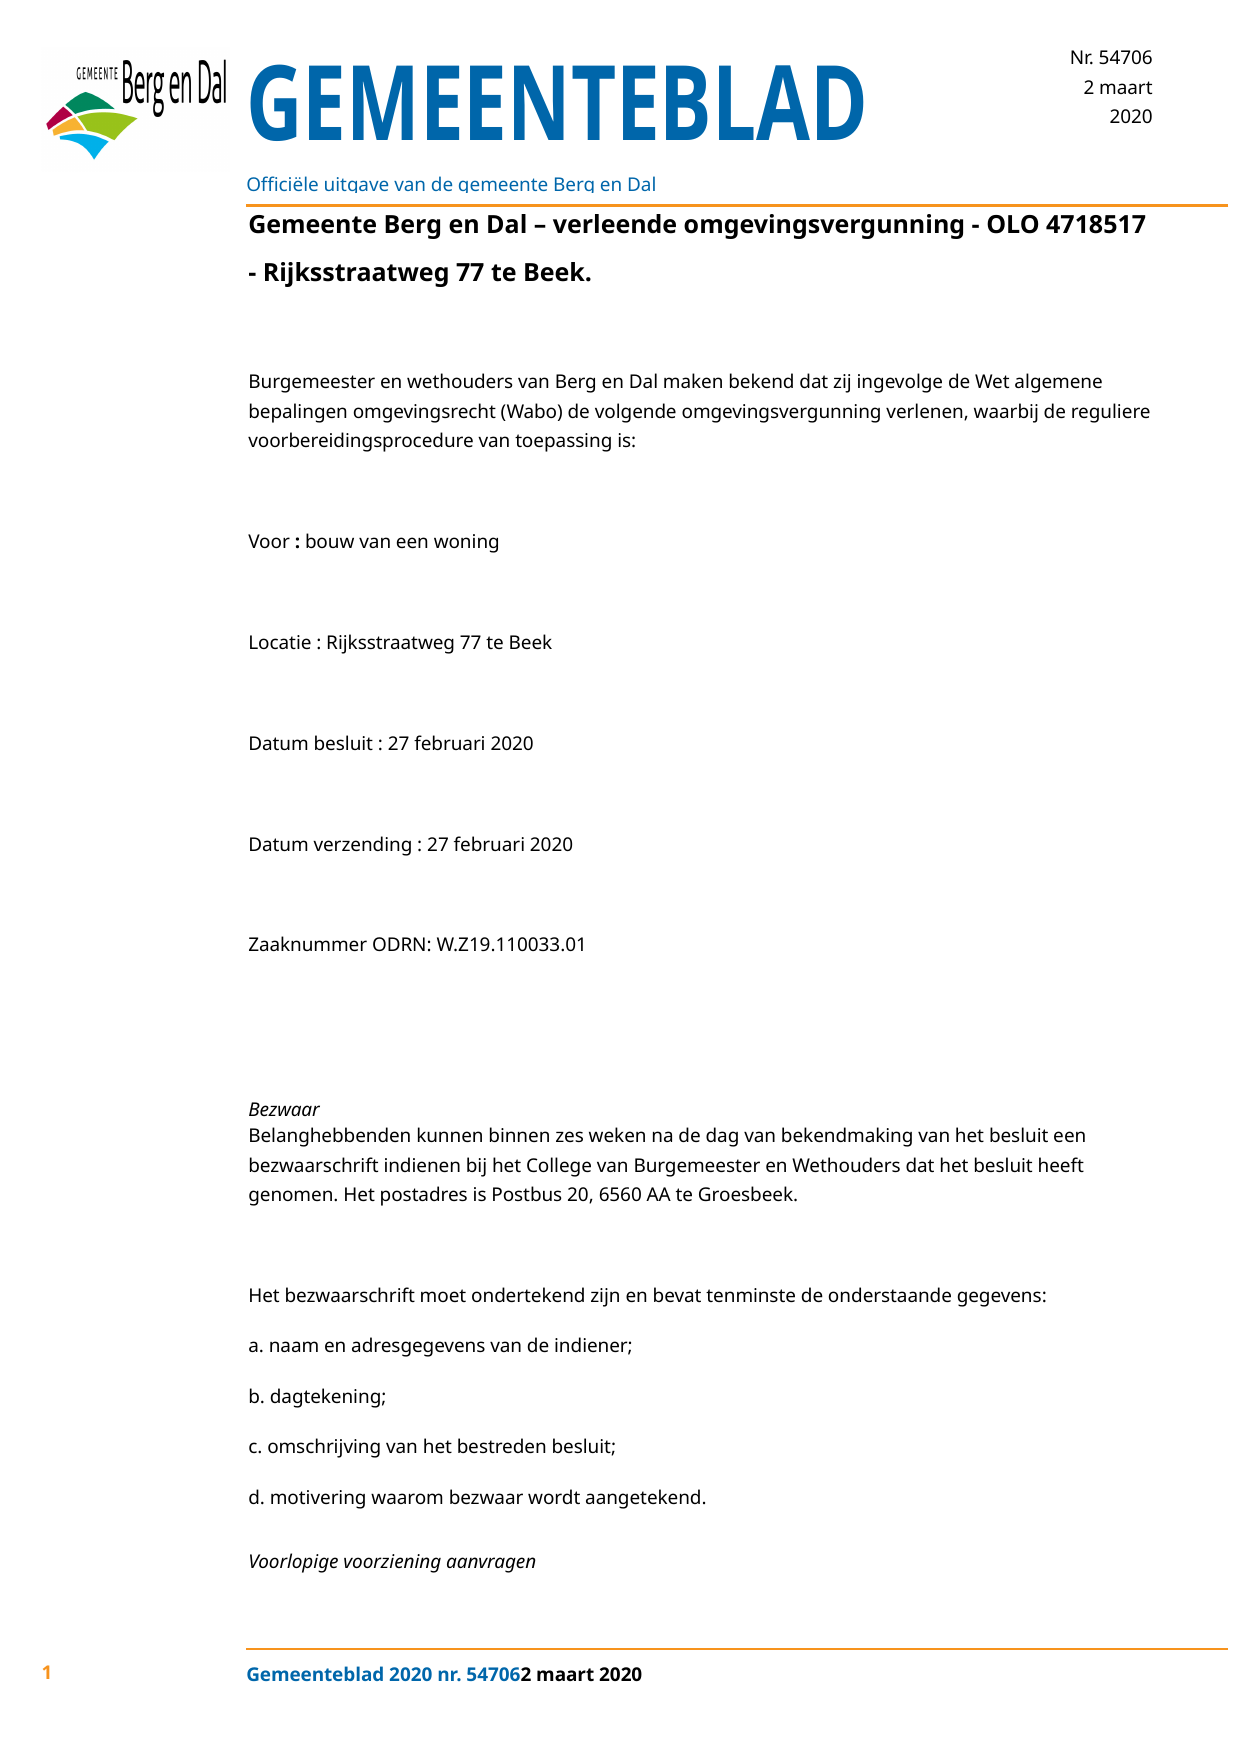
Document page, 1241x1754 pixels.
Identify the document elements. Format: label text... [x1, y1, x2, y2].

text a. naam en adresgegevens van de indiener; [248, 1333, 1152, 1358]
text c. omschrijving van het bestreden besluit; [248, 1433, 1152, 1459]
text d. motivering waarom bezwaar wordt aangetekend. [248, 1484, 1152, 1509]
text Datum verzending : 27 februari 2020 [248, 831, 1152, 857]
text Voor : bouw van een woning [248, 528, 1152, 554]
text Burgemeester en wethouders van Berg en Dal maken bekend dat zij ingevolge de Wet algemene bepalingen omgevingsrecht (Wabo) de volgende omgevingsvergunning verlenen, waarbij de reguliere voorbereidingsprocedure van toepassing is: [248, 368, 1152, 453]
text Voorlopige voorziening aanvragen [248, 1548, 1152, 1573]
text Bezwaar [248, 1096, 1152, 1122]
picture [41, 47, 231, 172]
text b. dagtekening; [248, 1383, 1152, 1409]
text Gemeente Berg en Dal – verleende omgevingsvergunning - OLO 4718517 - Rijksstraatweg 77 te Beek. [248, 207, 1152, 288]
text Zaaknummer ODRN: W.Z19.110033.01 [248, 932, 1152, 957]
text Datum besluit : 27 februari 2020 [248, 730, 1152, 756]
text Locatie : Rijksstraatweg 77 te Beek [248, 629, 1152, 655]
text Het bezwaarschrift moet ondertekend zijn en bevat tenminste de onderstaande gegevens: [248, 1282, 1152, 1308]
text Belanghebbenden kunnen binnen zes weken na de dag van bekendmaking van het besluit een bezwaarschrift indienen bij het College van Burgemeester en Wethouders dat het besluit heeft genomen. Het postadres is Postbus 20, 6560 AA te Groesbeek. [248, 1122, 1152, 1207]
